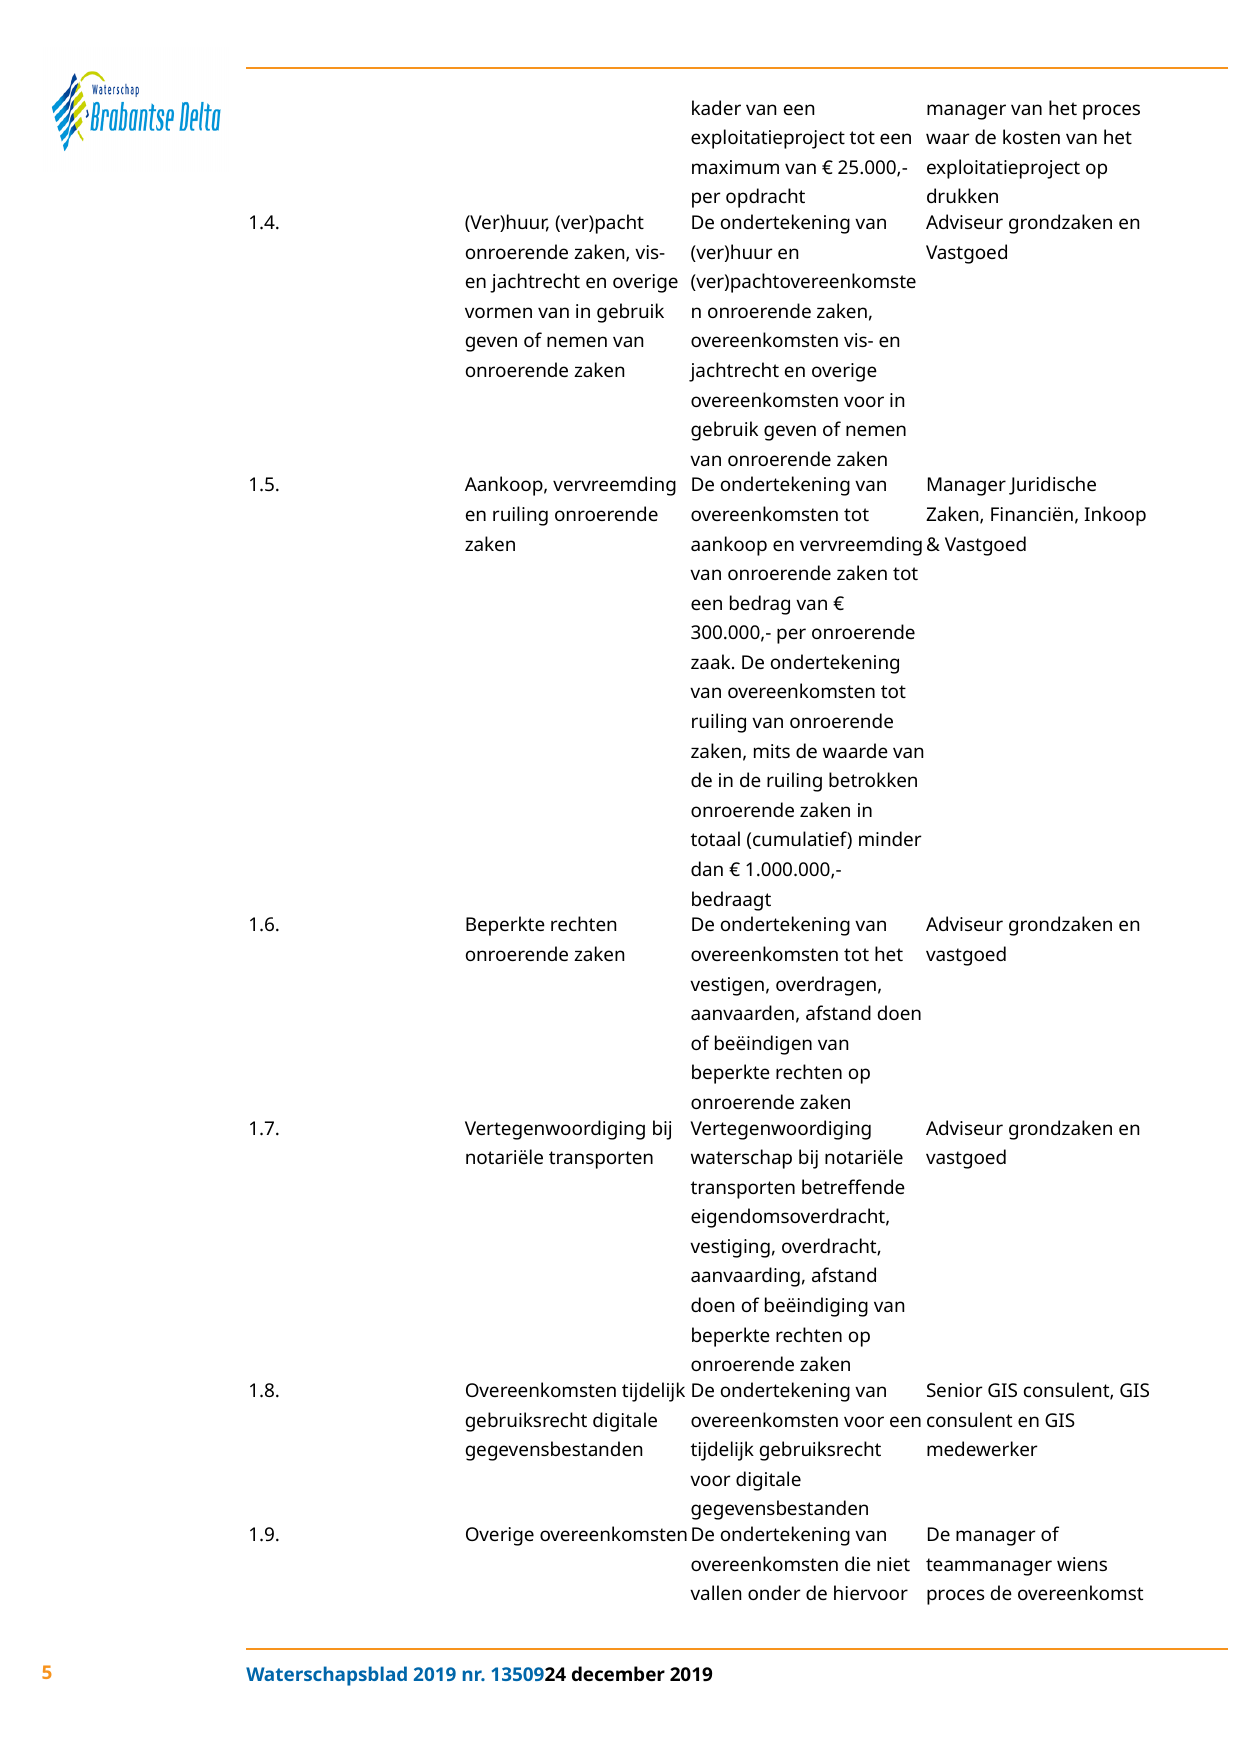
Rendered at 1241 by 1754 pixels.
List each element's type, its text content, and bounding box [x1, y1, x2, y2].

table_cell Aankoop, vervreemding en ruiling onroerende zaken [465, 472, 690, 912]
table_cell Overeenkomsten tijdelijk gebruiksrecht digitale gegevensbestanden [465, 1377, 690, 1521]
table_cell 1.6. [248, 912, 464, 1115]
table_cell Beperkte rechten onroerende zaken [465, 912, 690, 1115]
table_cell De manager of teammanager wiens proces de overeenkomst [926, 1521, 1152, 1606]
table_cell De ondertekening van (ver)huur en (ver)pachtovereenkomsten onroerende zaken, overeenkomsten vis- en jachtrecht en overige overeenkomsten voor in gebruik geven of nemen van onroerende zaken [690, 209, 926, 472]
table_cell De ondertekening van overeenkomsten tot het vestigen, overdragen, aanvaarden, afstand doen of beëindigen van beperkte rechten op onroerende zaken [690, 912, 926, 1115]
table_cell 1.8. [248, 1377, 464, 1521]
table_cell De ondertekening van overeenkomsten voor een tijdelijk gebruiksrecht voor digitale gegevensbestanden [690, 1377, 926, 1521]
table_cell 1.5. [248, 472, 464, 912]
table_cell Adviseur grondzaken en vastgoed [926, 1115, 1152, 1377]
table_cell De ondertekening van overeenkomsten tot aankoop en vervreemding van onroerende zaken tot een bedrag van € 300.000,- per onroerende zaak. De ondertekening van overeenkomsten tot ruiling van onroerende zaken, mits de waarde van de in de ruiling betrokken onroerende zaken in totaal (cumulatief) minder dan € 1.000.000,- bedraagt [690, 472, 926, 912]
table_cell Vertegenwoordiging bij notariële transporten [465, 1115, 690, 1377]
table_cell Adviseur grondzaken en vastgoed [926, 912, 1152, 1115]
picture [41, 47, 231, 172]
table_cell 1.7. [248, 1115, 464, 1377]
table_cell (Ver)huur, (ver)pacht onroerende zaken, vis- en jachtrecht en overige vormen van in gebruik geven of nemen van onroerende zaken [465, 209, 690, 472]
table_cell manager van het proces waar de kosten van het exploitatieproject op drukken [926, 95, 1152, 209]
table_cell Vertegenwoordiging waterschap bij notariële transporten betreffende eigendomsoverdracht, vestiging, overdracht, aanvaarding, afstand doen of beëindiging van beperkte rechten op onroerende zaken [690, 1115, 926, 1377]
table_cell [248, 95, 464, 209]
table_cell 1.9. [248, 1521, 464, 1606]
table_cell Overige overeenkomsten [465, 1521, 690, 1606]
table_cell 1.4. [248, 209, 464, 472]
table_cell [465, 95, 690, 209]
table_cell Senior GIS consulent, GIS consulent en GIS medewerker [926, 1377, 1152, 1521]
table_cell kader van een exploitatieproject tot een maximum van € 25.000,- per opdracht [690, 95, 926, 209]
table_cell Manager Juridische Zaken, Financiën, Inkoop & Vastgoed [926, 472, 1152, 912]
table_cell De ondertekening van overeenkomsten die niet vallen onder de hiervoor [690, 1521, 926, 1606]
table_cell Adviseur grondzaken en Vastgoed [926, 209, 1152, 472]
